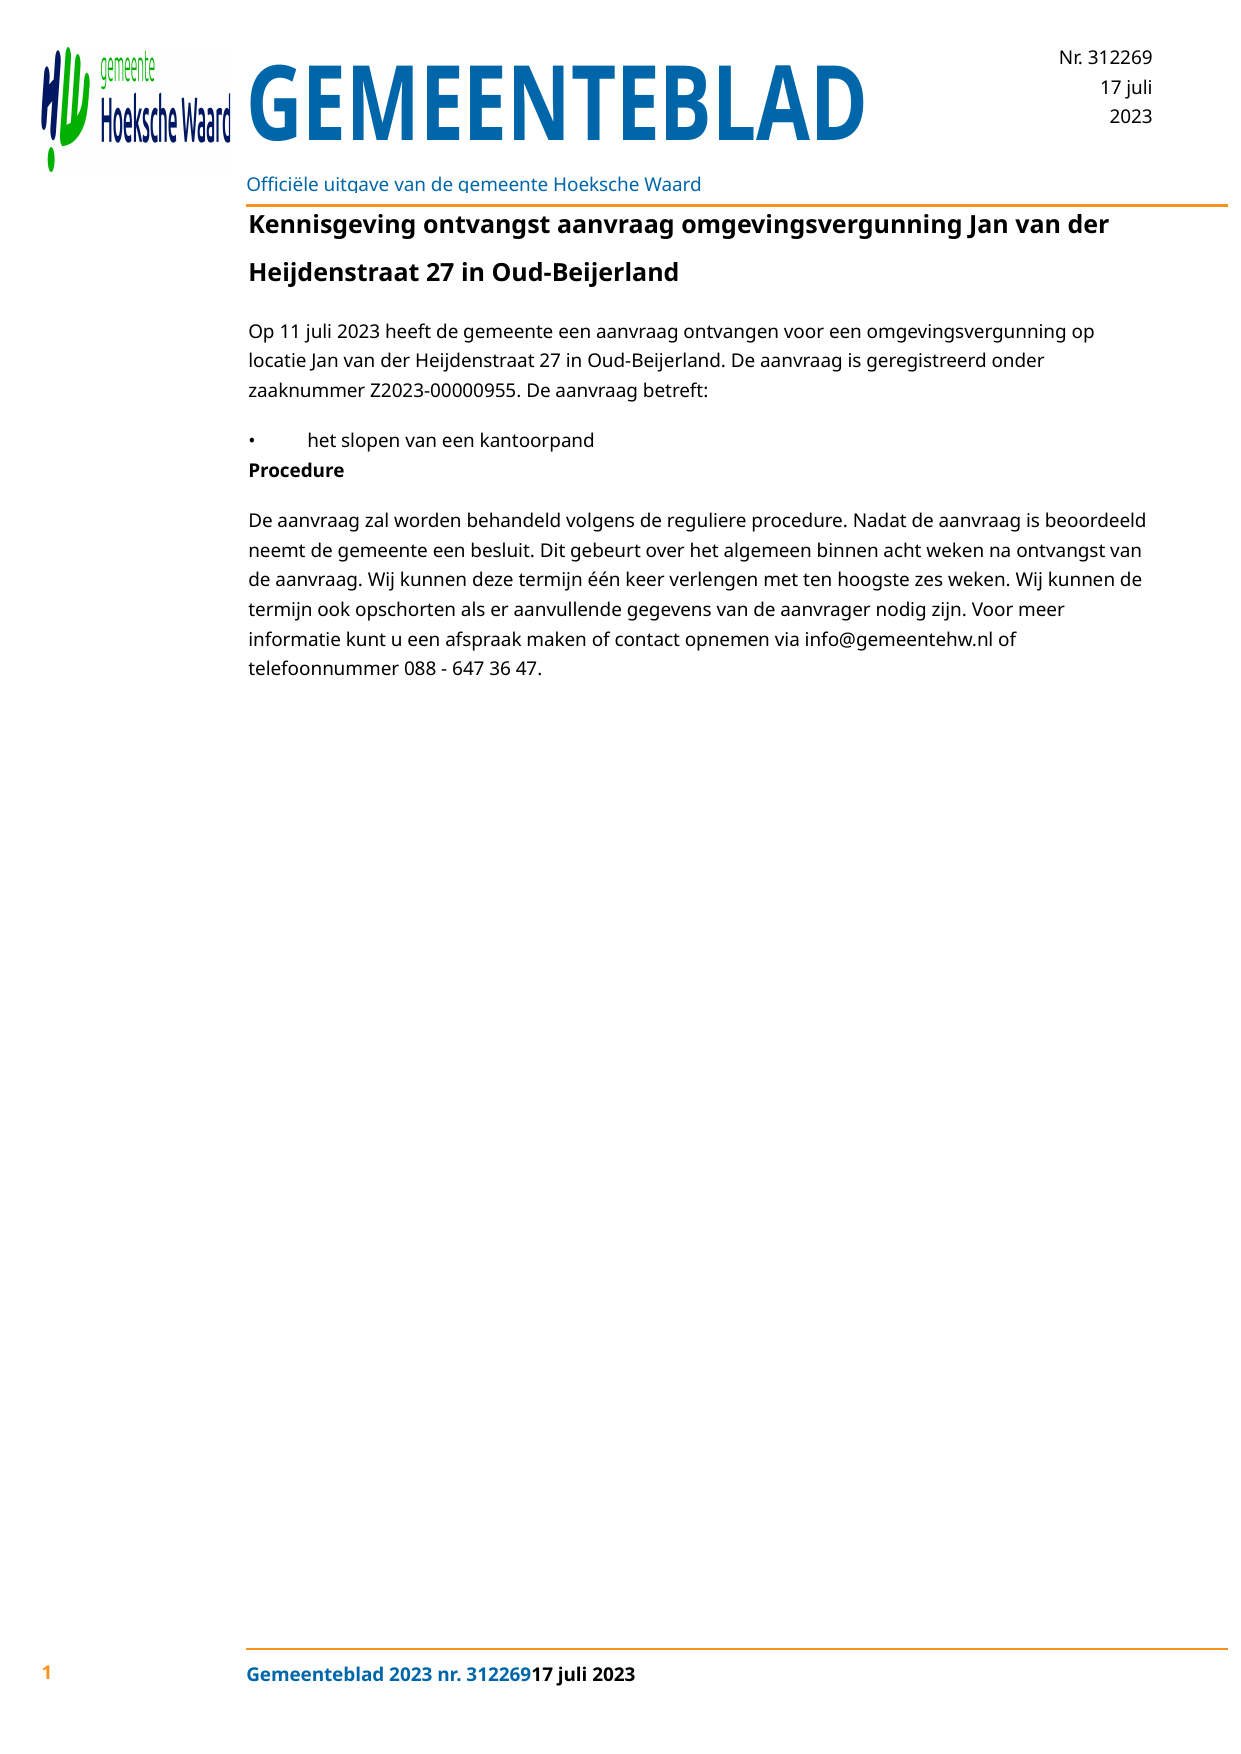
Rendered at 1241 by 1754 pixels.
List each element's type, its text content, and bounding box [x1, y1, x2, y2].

text De aanvraag zal worden behandeld volgens de reguliere procedure. Nadat de aanvraag is beoordeeld neemt de gemeente een besluit. Dit gebeurt over het algemeen binnen acht weken na ontvangst van de aanvraag. Wij kunnen deze termijn één keer verlengen met ten hoogste zes weken. Wij kunnen de termijn ook opschorten als er aanvullende gegevens van de aanvrager nodig zijn. Voor meer informatie kunt u een afspraak maken of contact opnemen via info@gemeentehw.nl of telefoonnummer 088 - 647 36 47. [248, 507, 1152, 681]
text Kennisgeving ontvangst aanvraag omgevingsvergunning Jan van der Heijdenstraat 27 in Oud-Beijerland [248, 207, 1152, 288]
list het slopen van een kantoorpand [248, 427, 1152, 453]
picture [41, 47, 231, 172]
text Procedure [248, 457, 1152, 483]
text Op 11 juli 2023 heeft de gemeente een aanvraag ontvangen voor een omgevingsvergunning op locatie Jan van der Heijdenstraat 27 in Oud-Beijerland. De aanvraag is geregistreerd onder zaaknummer Z2023-00000955. De aanvraag betreft: [248, 318, 1152, 403]
